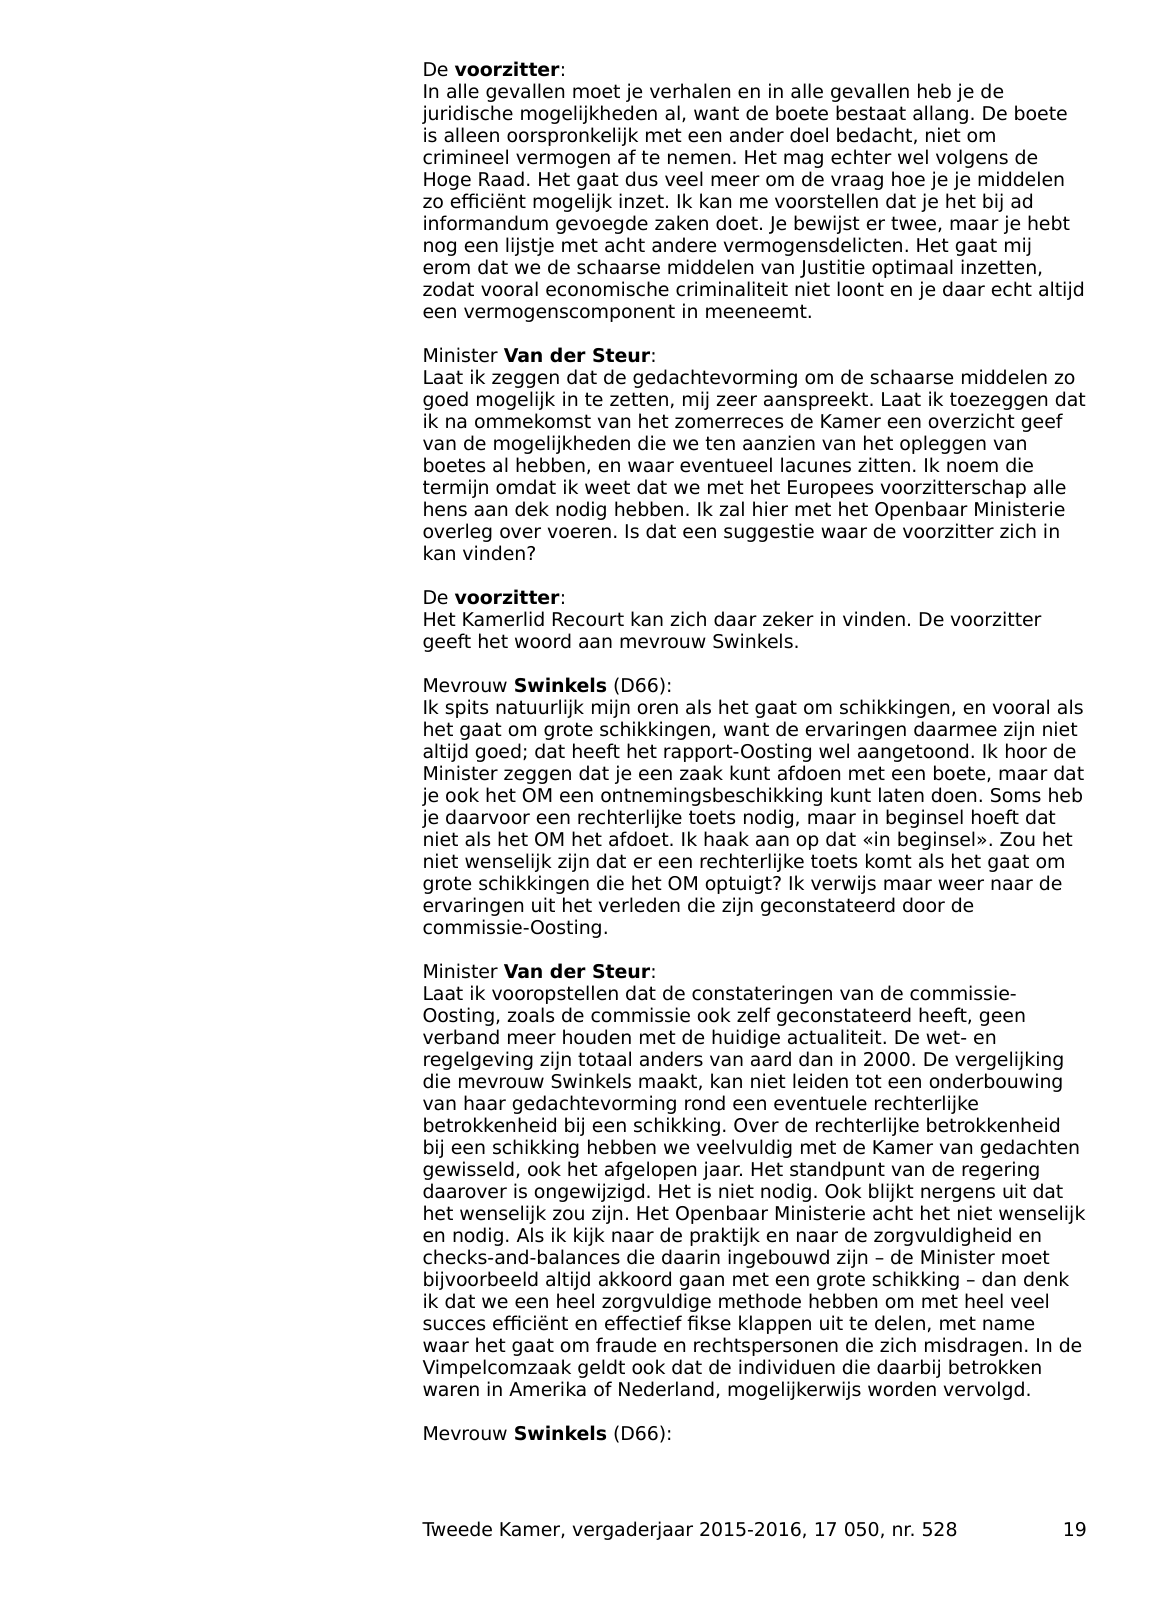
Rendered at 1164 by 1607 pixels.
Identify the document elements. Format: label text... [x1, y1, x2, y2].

text Mevrouw Swinkels (D66): [422, 1423, 1087, 1445]
text Minister Van der Steur: [422, 961, 1087, 983]
text Laat ik zeggen dat de gedachtevorming om de schaarse middelen zo goed mogelijk in te zetten, mij zeer aanspreekt. Laat ik toezeggen dat ik na ommekomst van het zomerreces de Kamer een overzicht geef van de mogelijkheden die we ten aanzien van het opleggen van boetes al hebben, en waar eventueel lacunes zitten. Ik noem die termijn omdat ik weet dat we met het Europees voorzitterschap alle hens aan dek nodig hebben. Ik zal hier met het Openbaar Ministerie overleg over voeren. Is dat een suggestie waar de voorzitter zich in kan vinden? [422, 367, 1087, 565]
text De voorzitter: [422, 59, 1087, 81]
text In alle gevallen moet je verhalen en in alle gevallen heb je de juridische mogelijkheden al, want de boete bestaat allang. De boete is alleen oorspronkelijk met een ander doel bedacht, niet om crimineel vermogen af te nemen. Het mag echter wel volgens de Hoge Raad. Het gaat dus veel meer om de vraag hoe je je middelen zo efficiënt mogelijk inzet. Ik kan me voorstellen dat je het bij ad informandum gevoegde zaken doet. Je bewijst er twee, maar je hebt nog een lijstje met acht andere vermogensdelicten. Het gaat mij erom dat we de schaarse middelen van Justitie optimaal inzetten, zodat vooral economische criminaliteit niet loont en je daar echt altijd een vermogenscomponent in meeneemt. [422, 81, 1087, 323]
text Minister Van der Steur: [422, 345, 1087, 367]
text Mevrouw Swinkels (D66): [422, 675, 1087, 697]
text Ik spits natuurlijk mijn oren als het gaat om schikkingen, en vooral als het gaat om grote schikkingen, want de ervaringen daarmee zijn niet altijd goed; dat heeft het rapport-Oosting wel aangetoond. Ik hoor de Minister zeggen dat je een zaak kunt afdoen met een boete, maar dat je ook het OM een ontnemingsbeschikking kunt laten doen. Soms heb je daarvoor een rechterlijke toets nodig, maar in beginsel hoeft dat niet als het OM het afdoet. Ik haak aan op dat «in beginsel». Zou het niet wenselijk zijn dat er een rechterlijke toets komt als het gaat om grote schikkingen die het OM optuigt? Ik verwijs maar weer naar de ervaringen uit het verleden die zijn geconstateerd door de commissie-Oosting. [422, 697, 1087, 939]
text Laat ik vooropstellen dat de constateringen van de commissie-Oosting, zoals de commissie ook zelf geconstateerd heeft, geen verband meer houden met de huidige actualiteit. De wet- en regelgeving zijn totaal anders van aard dan in 2000. De vergelijking die mevrouw Swinkels maakt, kan niet leiden tot een onderbouwing van haar gedachtevorming rond een eventuele rechterlijke betrokkenheid bij een schikking. Over de rechterlijke betrokkenheid bij een schikking hebben we veelvuldig met de Kamer van gedachten gewisseld, ook het afgelopen jaar. Het standpunt van de regering daarover is ongewijzigd. Het is niet nodig. Ook blijkt nergens uit dat het wenselijk zou zijn. Het Openbaar Ministerie acht het niet wenselijk en nodig. Als ik kijk naar de praktijk en naar de zorgvuldigheid en checks-and-balances die daarin ingebouwd zijn – de Minister moet bijvoorbeeld altijd akkoord gaan met een grote schikking – dan denk ik dat we een heel zorgvuldige methode hebben om met heel veel succes efficiënt en effectief fikse klappen uit te delen, met name waar het gaat om fraude en rechtspersonen die zich misdragen. In de Vimpelcomzaak geldt ook dat de individuen die daarbij betrokken waren in Amerika of Nederland, mogelijkerwijs worden vervolgd. [422, 983, 1087, 1401]
text Het Kamerlid Recourt kan zich daar zeker in vinden. De voorzitter geeft het woord aan mevrouw Swinkels. [422, 609, 1087, 653]
text De voorzitter: [422, 587, 1087, 609]
